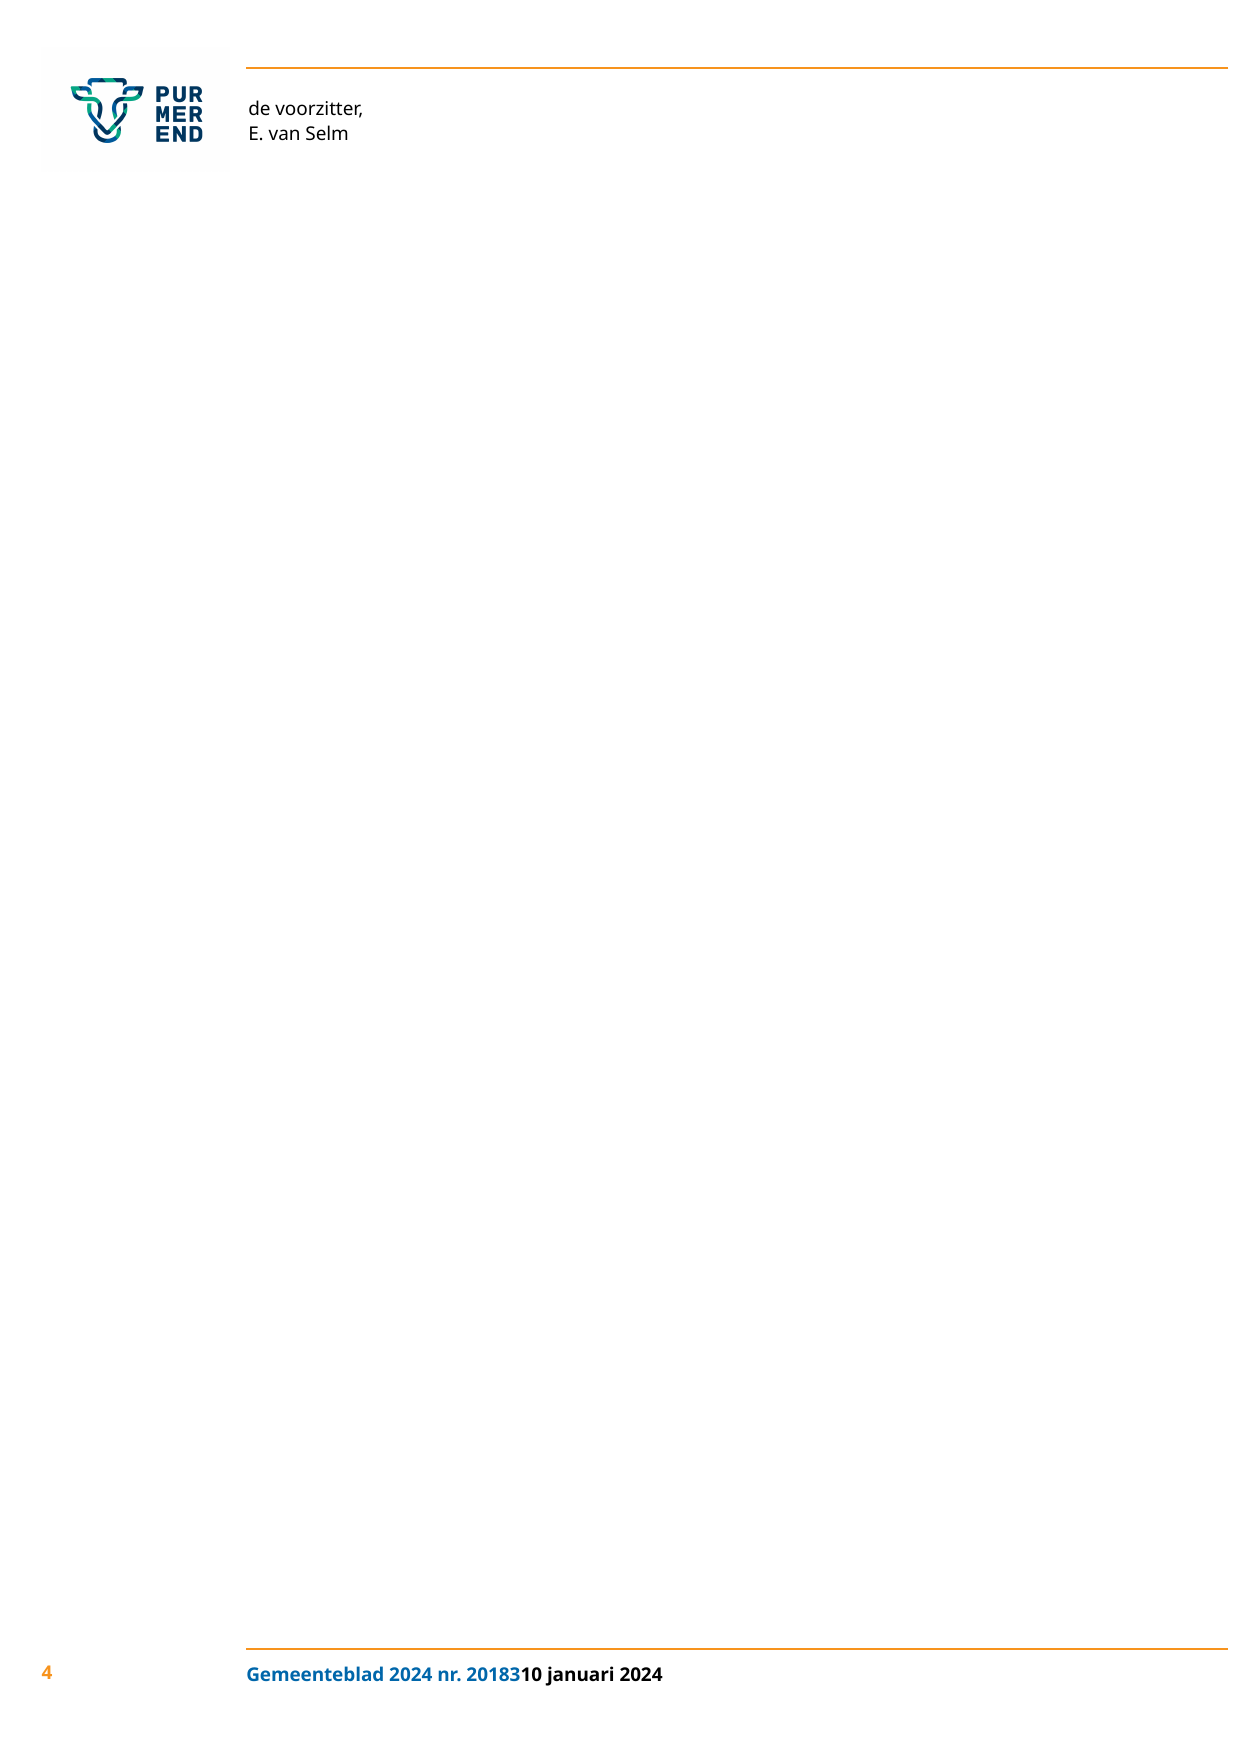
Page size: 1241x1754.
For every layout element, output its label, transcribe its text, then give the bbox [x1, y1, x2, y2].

text de voorzitter, [248, 95, 1152, 121]
text E. van Selm [248, 121, 1152, 146]
picture [41, 47, 231, 172]
